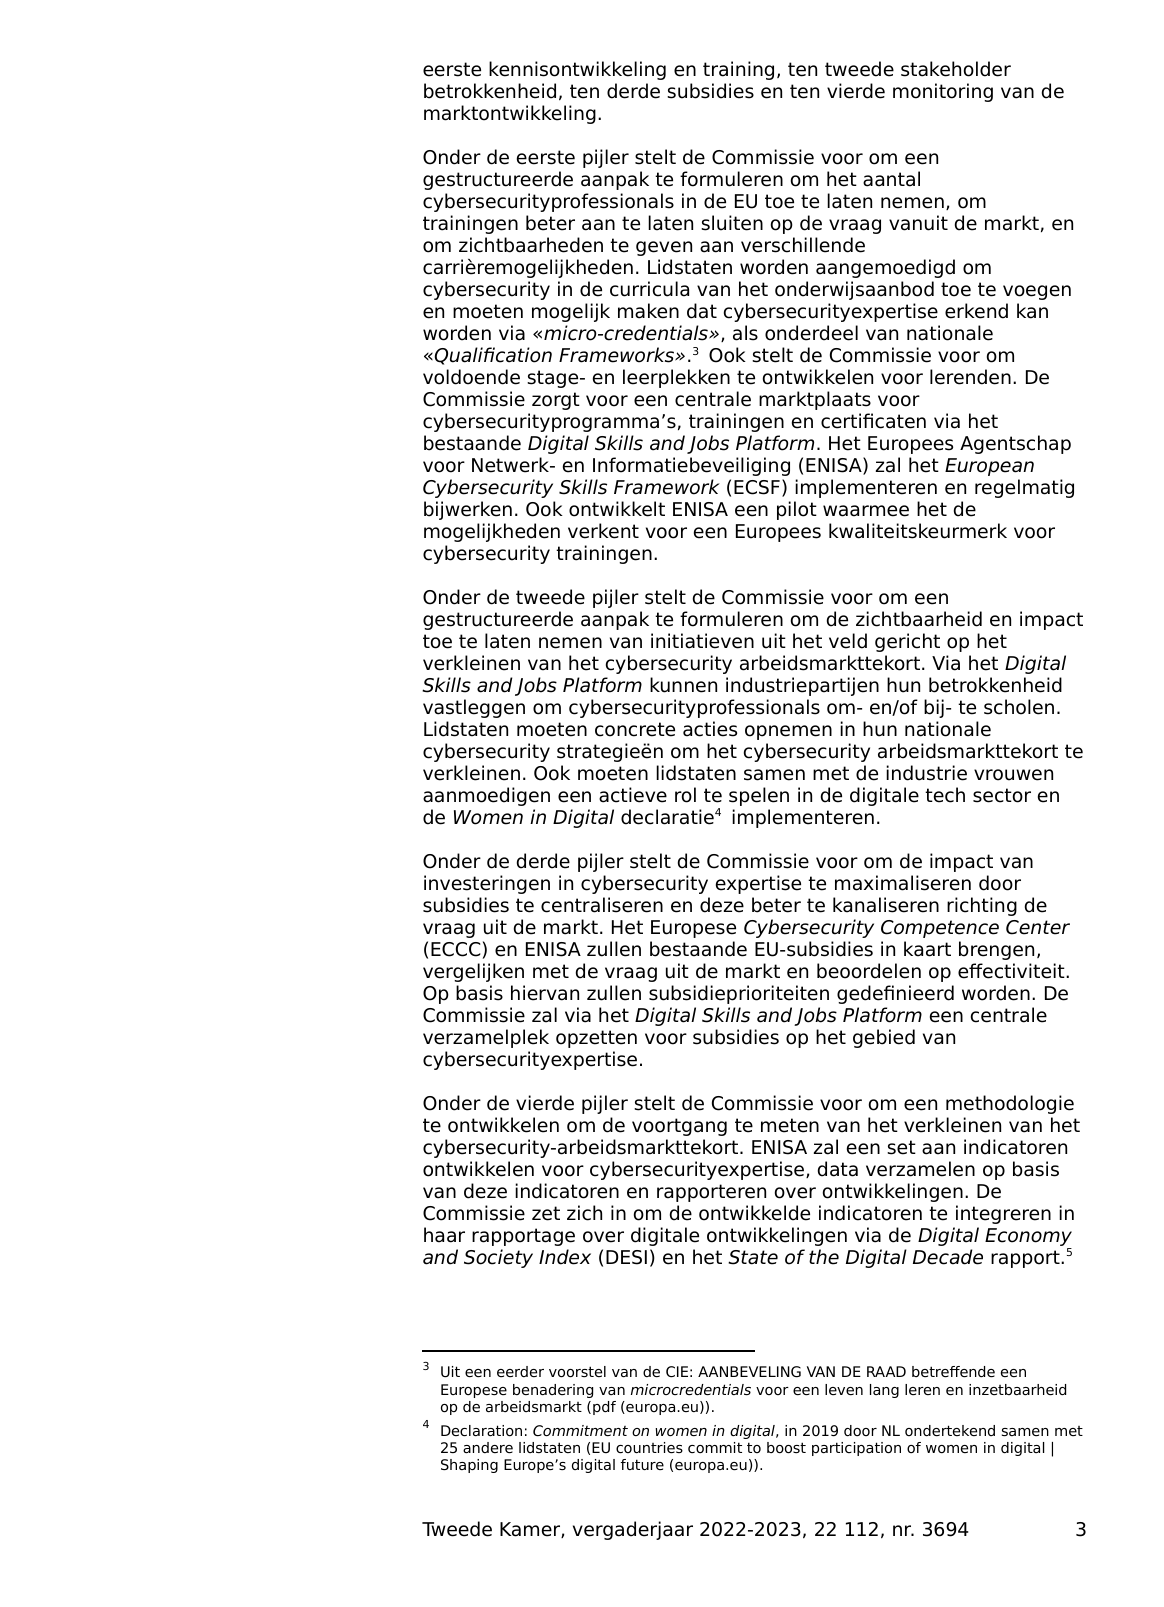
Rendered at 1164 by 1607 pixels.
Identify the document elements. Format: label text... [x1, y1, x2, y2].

text Onder de derde pijler stelt de Commissie voor om de impact van investeringen in cybersecurity expertise te maximaliseren door subsidies te centraliseren en deze beter te kanaliseren richting de vraag uit de markt. Het Europese Cybersecurity Competence Center (ECCC) en ENISA zullen bestaande EU-subsidies in kaart brengen, vergelijken met de vraag uit de markt en beoordelen op effectiviteit. Op basis hiervan zullen subsidieprioriteiten gedefinieerd worden. De Commissie zal via het Digital Skills and Jobs Platform een centrale verzamelplek opzetten voor subsidies op het gebied van cybersecurityexpertise. [422, 851, 1087, 1071]
text Onder de eerste pijler stelt de Commissie voor om een gestructureerde aanpak te formuleren om het aantal cybersecurityprofessionals in de EU toe te laten nemen, om trainingen beter aan te laten sluiten op de vraag vanuit de markt, en om zichtbaarheden te geven aan verschillende carrièremogelijkheden. Lidstaten worden aangemoedigd om cybersecurity in de curricula van het onderwijsaanbod toe te voegen en moeten mogelijk maken dat cybersecurityexpertise erkend kan worden via «micro-credentials», als onderdeel van nationale «Qualification Frameworks». Ook stelt de Commissie voor om voldoende stage- en leerplekken te ontwikkelen voor lerenden. De Commissie zorgt voor een centrale marktplaats voor cybersecurityprogramma’s, trainingen en certificaten via het bestaande Digital Skills and Jobs Platform. Het Europees Agentschap voor Netwerk- en Informatiebeveiliging (ENISA) zal het European Cybersecurity Skills Framework (ECSF) implementeren en regelmatig bijwerken. Ook ontwikkelt ENISA een pilot waarmee het de mogelijkheden verkent voor een Europees kwaliteitskeurmerk voor cybersecurity trainingen. [422, 147, 1087, 565]
text Onder de tweede pijler stelt de Commissie voor om een gestructureerde aanpak te formuleren om de zichtbaarheid en impact toe te laten nemen van initiatieven uit het veld gericht op het verkleinen van het cybersecurity arbeidsmarkttekort. Via het Digital Skills and Jobs Platform kunnen industriepartijen hun betrokkenheid vastleggen om cybersecurityprofessionals om- en/of bij- te scholen. Lidstaten moeten concrete acties opnemen in hun nationale cybersecurity strategieën om het cybersecurity arbeidsmarkttekort te verkleinen. Ook moeten lidstaten samen met de industrie vrouwen aanmoedigen een actieve rol te spelen in de digitale tech sector en de Women in Digital declaratie implementeren. [422, 587, 1087, 829]
text Onder de vierde pijler stelt de Commissie voor om een methodologie te ontwikkelen om de voortgang te meten van het verkleinen van het cybersecurity-arbeidsmarkttekort. ENISA zal een set aan indicatoren ontwikkelen voor cybersecurityexpertise, data verzamelen op basis van deze indicatoren en rapporteren over ontwikkelingen. De Commissie zet zich in om de ontwikkelde indicatoren te integreren in haar rapportage over digitale ontwikkelingen via de Digital Economy and Society Index (DESI) en het State of the Digital Decade rapport. [422, 1093, 1087, 1269]
text eerste kennisontwikkeling en training, ten tweede stakeholder betrokkenheid, ten derde subsidies en ten vierde monitoring van de marktontwikkeling. [422, 59, 1087, 125]
text Uit een eerder voorstel van de CIE: AANBEVELING VAN DE RAAD betreffende een Europese benadering van microcredentials voor een leven lang leren en inzetbaarheid op de arbeidsmarkt (pdf (europa.eu)). [422, 1360, 1087, 1416]
text Declaration: Commitment on women in digital, in 2019 door NL ondertekend samen met 25 andere lidstaten (EU countries commit to boost participation of women in digital | Shaping Europe’s digital future (europa.eu)). [422, 1418, 1087, 1474]
